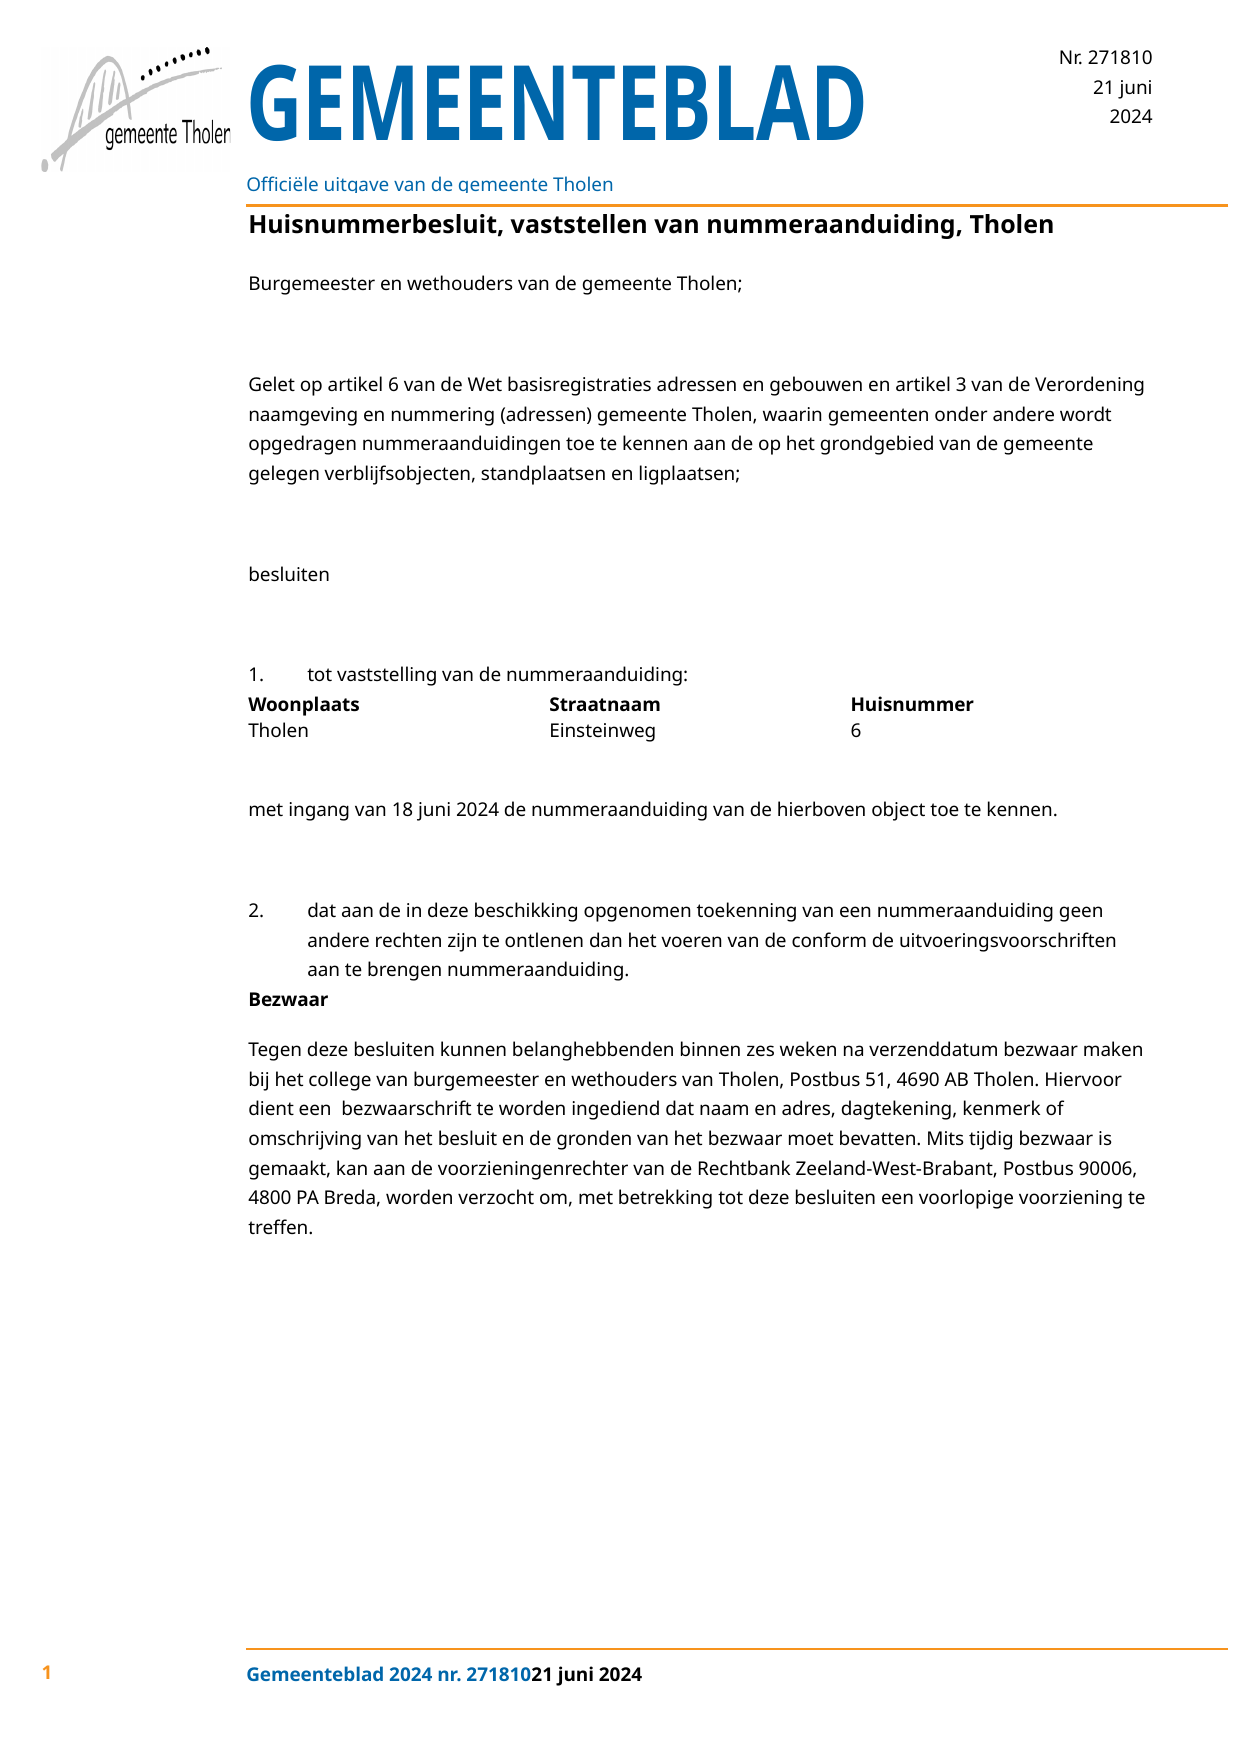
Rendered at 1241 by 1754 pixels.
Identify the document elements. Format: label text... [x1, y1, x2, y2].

table_cell Einsteinweg [549, 717, 850, 743]
picture [41, 47, 231, 172]
text Burgemeester en wethouders van de gemeente Tholen; [248, 270, 1152, 296]
table_header Woonplaats [248, 691, 549, 717]
table_header Straatnaam [549, 691, 850, 717]
list dat aan de in deze beschikking opgenomen toekenning van een nummeraanduiding geen andere rechten zijn te ontlenen dan het voeren van de conform de uitvoeringsvoorschriften aan te brengen nummeraanduiding. [248, 897, 1152, 982]
table_cell 6 [850, 717, 1152, 743]
text Huisnummerbesluit, vaststellen van nummeraanduiding, Tholen [248, 207, 1152, 241]
table_cell Tholen [248, 717, 549, 743]
text Gelet op artikel 6 van de Wet basisregistraties adressen en gebouwen en artikel 3 van de Verordening naamgeving en nummering (adressen) gemeente Tholen, waarin gemeenten onder andere wordt opgedragen nummeraanduidingen toe te kennen aan de op het grondgebied van de gemeente gelegen verblijfsobjecten, standplaatsen en ligplaatsen; [248, 371, 1152, 486]
text met ingang van 18 juni 2024 de nummeraanduiding van de hierboven object toe te kennen. [248, 796, 1152, 822]
list tot vaststelling van de nummeraanduiding: [248, 662, 1152, 687]
text Tegen deze besluiten kunnen belanghebbenden binnen zes weken na verzenddatum bezwaar maken bij het college van burgemeester en wethouders van Tholen, Postbus 51, 4690 AB Tholen. Hiervoor dient een bezwaarschrift te worden ingediend dat naam en adres, dagtekening, kenmerk of omschrijving van het besluit en de gronden van het bezwaar moet bevatten. Mits tijdig bezwaar is gemaakt, kan aan de voorzieningenrechter van de Rechtbank Zeeland-West-Brabant, Postbus 90006, 4800 PA Breda, worden verzocht om, met betrekking tot deze besluiten een voorlopige voorziening te treffen. [248, 1036, 1152, 1239]
text Bezwaar [248, 986, 1152, 1012]
table_header Huisnummer [850, 691, 1152, 717]
text besluiten [248, 561, 1152, 586]
